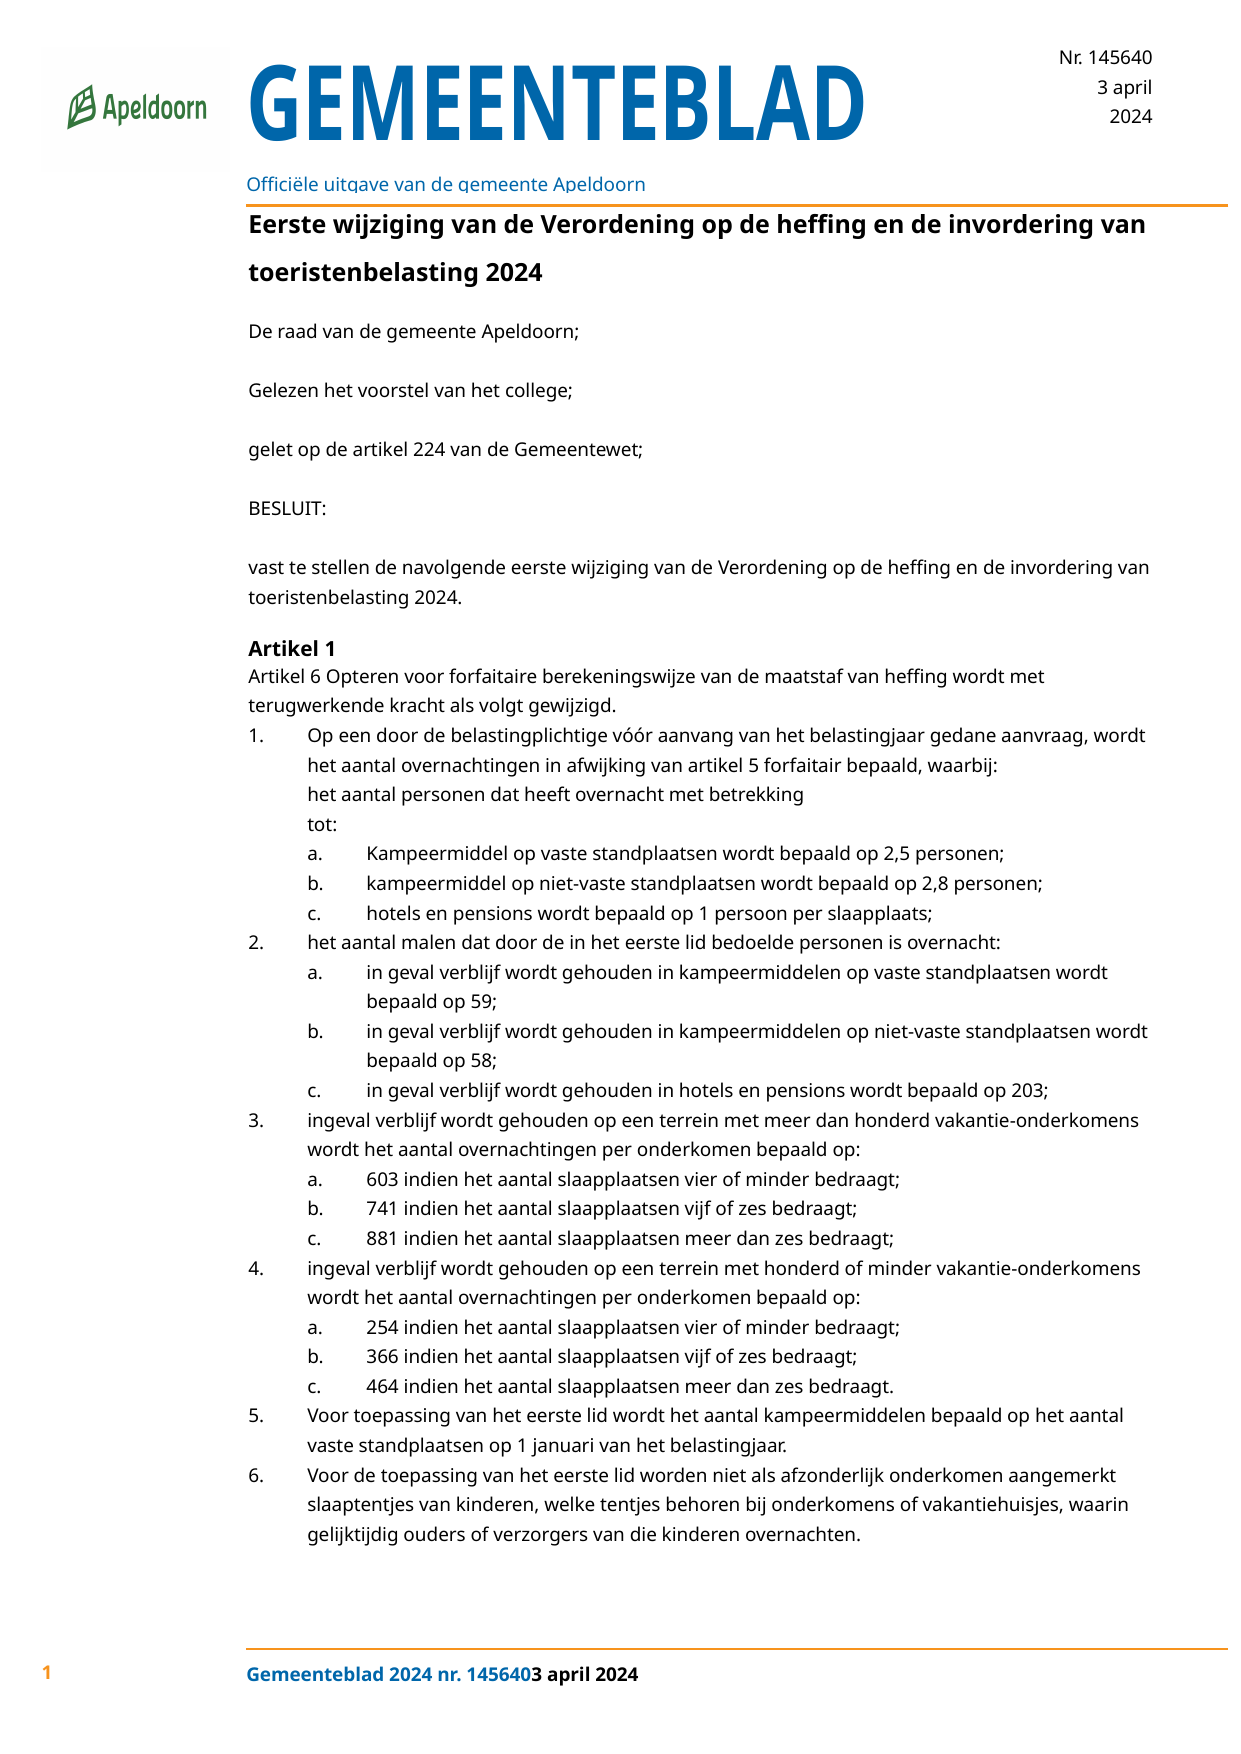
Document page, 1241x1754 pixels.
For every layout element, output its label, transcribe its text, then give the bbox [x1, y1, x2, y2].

list kampeermiddel op niet-vaste standplaatsen wordt bepaald op 2,8 personen; [307, 870, 1152, 896]
text Artikel 1 [248, 634, 1152, 663]
list ingeval verblijf wordt gehouden op een terrein met honderd of minder vakantie-onderkomens wordt het aantal overnachtingen per onderkomen bepaald op: [248, 1255, 1152, 1310]
list 254 indien het aantal slaapplaatsen vier of minder bedraagt; [307, 1314, 1152, 1339]
text De raad van de gemeente Apeldoorn; [248, 318, 1152, 344]
list 366 indien het aantal slaapplaatsen vijf of zes bedraagt; [307, 1343, 1152, 1369]
list Kampeermiddel op vaste standplaatsen wordt bepaald op 2,5 personen; [307, 841, 1152, 866]
text Gelezen het voorstel van het college; [248, 377, 1152, 403]
list hotels en pensions wordt bepaald op 1 persoon per slaapplaats; [307, 900, 1152, 925]
list het aantal personen dat heeft overnacht met betrekking [248, 781, 1152, 807]
list 603 indien het aantal slaapplaatsen vier of minder bedraagt; [307, 1166, 1152, 1192]
list het aantal malen dat door de in het eerste lid bedoelde personen is overnacht: [248, 929, 1152, 955]
list Op een door de belastingplichtige vóór aanvang van het belastingjaar gedane aanvraag, wordt het aantal overnachtingen in afwijking van artikel 5 forfaitair bepaald, waarbij: [248, 722, 1152, 777]
list Voor toepassing van het eerste lid wordt het aantal kampeermiddelen bepaald op het aantal vaste standplaatsen op 1 januari van het belastingjaar. [248, 1403, 1152, 1458]
text BESLUIT: [248, 495, 1152, 521]
text Artikel 6 Opteren voor forfaitaire berekeningswijze van de maatstaf van heffing wordt met terugwerkende kracht als volgt gewijzigd. [248, 663, 1152, 718]
text vast te stellen de navolgende eerste wijziging van de Verordening op de heffing en de invordering van toeristenbelasting 2024. [248, 554, 1152, 610]
list 464 indien het aantal slaapplaatsen meer dan zes bedraagt. [307, 1373, 1152, 1399]
list tot: [248, 811, 1152, 837]
list in geval verblijf wordt gehouden in hotels en pensions wordt bepaald op 203; [307, 1077, 1152, 1103]
text Eerste wijziging van de Verordening op de heffing en de invordering van toeristenbelasting 2024 [248, 207, 1152, 288]
text gelet op de artikel 224 van de Gemeentewet; [248, 436, 1152, 462]
list Voor de toepassing van het eerste lid worden niet als afzonderlijk onderkomen aangemerkt slaaptentjes van kinderen, welke tentjes behoren bij onderkomens of vakantiehuisjes, waarin gelijktijdig ouders of verzorgers van die kinderen overnachten. [248, 1462, 1152, 1547]
list ingeval verblijf wordt gehouden op een terrein met meer dan honderd vakantie-onderkomens wordt het aantal overnachtingen per onderkomen bepaald op: [248, 1107, 1152, 1162]
list 881 indien het aantal slaapplaatsen meer dan zes bedraagt; [307, 1225, 1152, 1251]
list in geval verblijf wordt gehouden in kampeermiddelen op vaste standplaatsen wordt bepaald op 59; [307, 959, 1152, 1014]
list 741 indien het aantal slaapplaatsen vijf of zes bedraagt; [307, 1196, 1152, 1221]
picture [41, 47, 231, 172]
list in geval verblijf wordt gehouden in kampeermiddelen op niet-vaste standplaatsen wordt bepaald op 58; [307, 1018, 1152, 1073]
